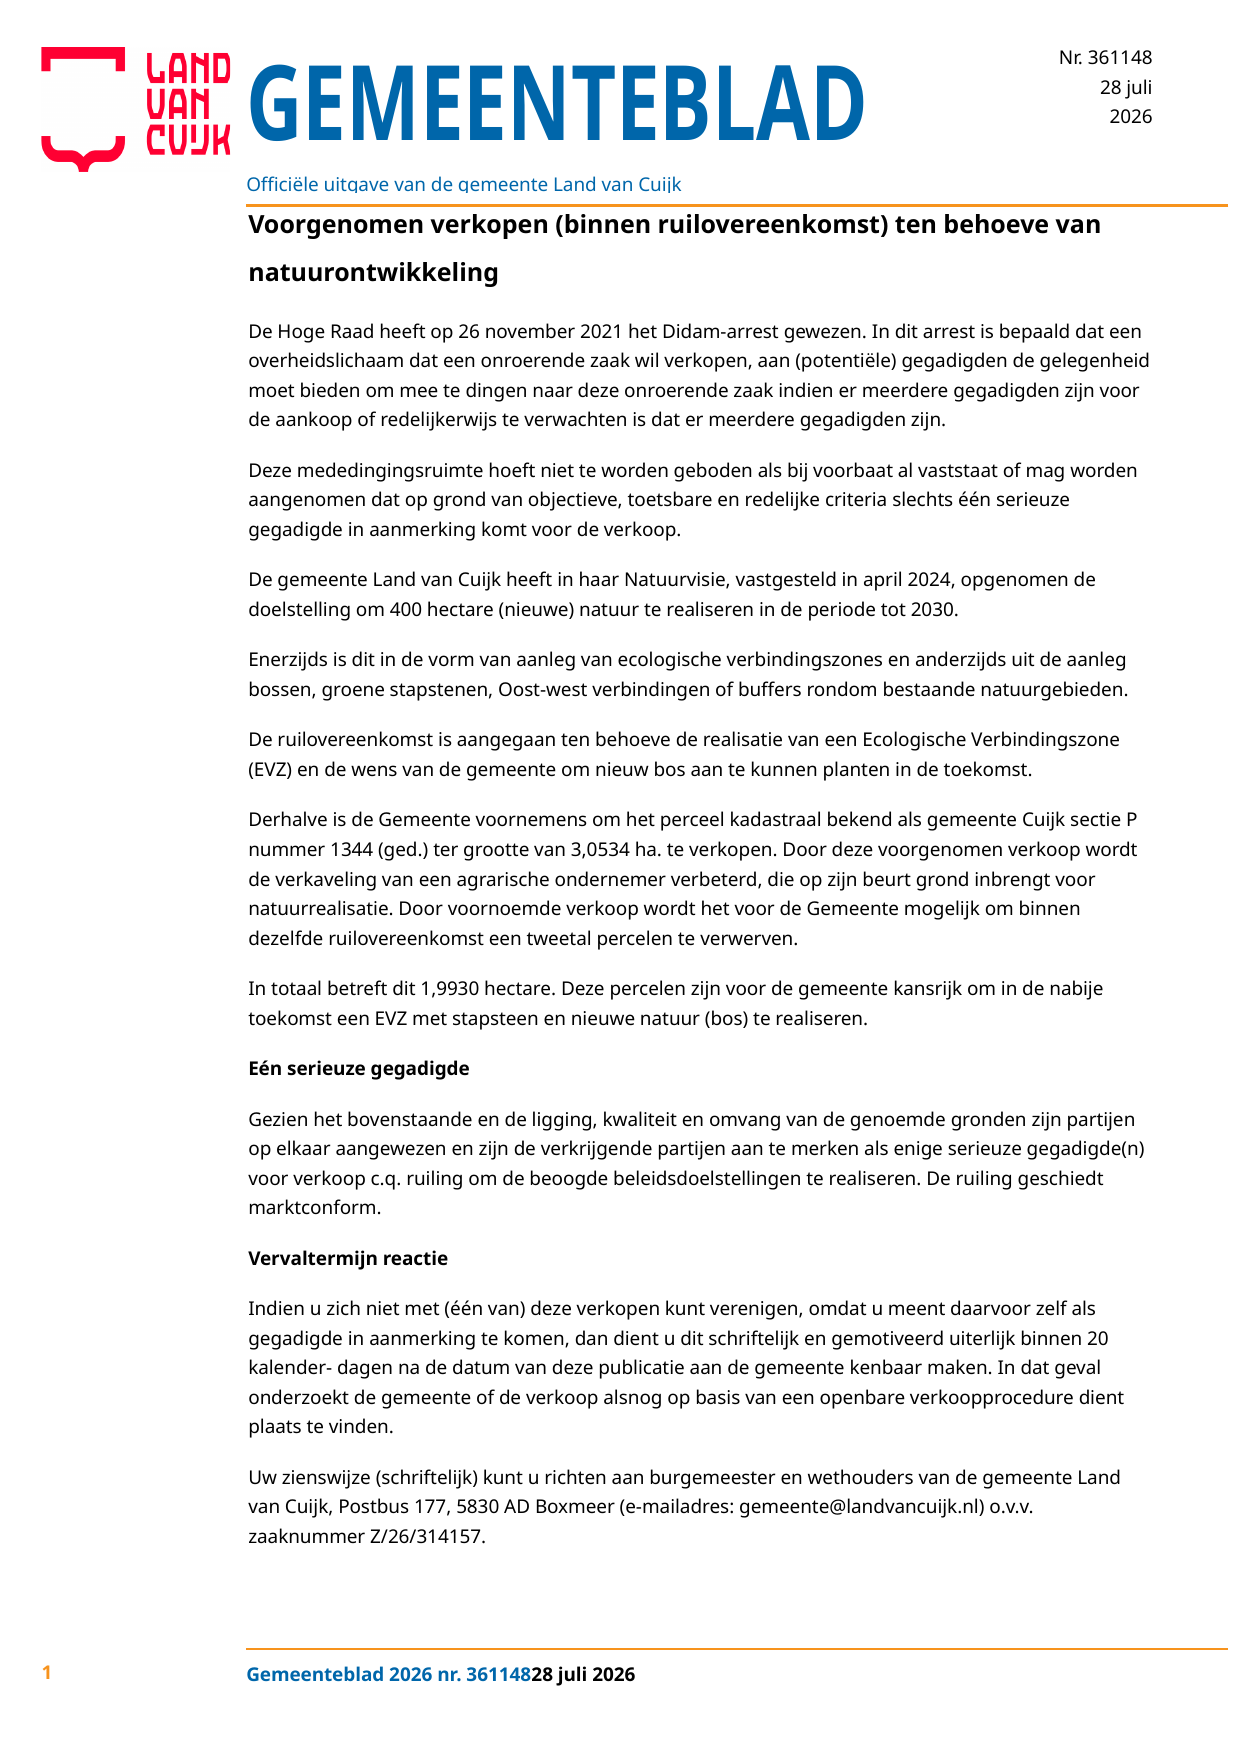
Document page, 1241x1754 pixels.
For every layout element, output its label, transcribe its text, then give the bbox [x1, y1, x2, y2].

text Uw zienswijze (schriftelijk) kunt u richten aan burgemeester en wethouders van de gemeente Land van Cuijk, Postbus 177, 5830 AD Boxmeer (e-mailadres: gemeente@landvancuijk.nl) o.v.v. zaaknummer Z/26/314157. [248, 1464, 1152, 1549]
text Deze mededingingsruimte hoeft niet te worden geboden als bij voorbaat al vaststaat of mag worden aangenomen dat op grond van objectieve, toetsbare en redelijke criteria slechts één serieuze gegadigde in aanmerking komt voor de verkoop. [248, 457, 1152, 542]
text Vervaltermijn reactie [248, 1245, 1152, 1271]
text Voorgenomen verkopen (binnen ruilovereenkomst) ten behoeve van natuurontwikkeling [248, 207, 1152, 288]
picture [41, 47, 231, 172]
text Derhalve is de Gemeente voornemens om het perceel kadastraal bekend als gemeente Cuijk sectie P nummer 1344 (ged.) ter grootte van 3,0534 ha. te verkopen. Door deze voorgenomen verkoop wordt de verkaveling van een agrarische ondernemer verbeterd, die op zijn beurt grond inbrengt voor natuurrealisatie. Door voornoemde verkoop wordt het voor de Gemeente mogelijk om binnen dezelfde ruilovereenkomst een tweetal percelen te verwerven. [248, 807, 1152, 951]
text De gemeente Land van Cuijk heeft in haar Natuurvisie, vastgesteld in april 2024, opgenomen de doelstelling om 400 hectare (nieuwe) natuur te realiseren in de periode tot 2030. [248, 567, 1152, 622]
text Enerzijds is dit in de vorm van aanleg van ecologische verbindingszones en anderzijds uit de aanleg bossen, groene stapstenen, Oost-west verbindingen of buffers rondom bestaande natuurgebieden. [248, 647, 1152, 702]
text De Hoge Raad heeft op 26 november 2021 het Didam-arrest gewezen. In dit arrest is bepaald dat een overheidslichaam dat een onroerende zaak wil verkopen, aan (potentiële) gegadigden de gelegenheid moet bieden om mee te dingen naar deze onroerende zaak indien er meerdere gegadigden zijn voor de aankoop of redelijkerwijs te verwachten is dat er meerdere gegadigden zijn. [248, 318, 1152, 432]
text Eén serieuze gegadigde [248, 1055, 1152, 1081]
text Gezien het bovenstaande en de ligging, kwaliteit en omvang van de genoemde gronden zijn partijen op elkaar aangewezen en zijn de verkrijgende partijen aan te merken als enige serieuze gegadigde(n) voor verkoop c.q. ruiling om de beoogde beleidsdoelstellingen te realiseren. De ruiling geschiedt marktconform. [248, 1106, 1152, 1220]
text De ruilovereenkomst is aangegaan ten behoeve de realisatie van een Ecologische Verbindingszone (EVZ) en de wens van de gemeente om nieuw bos aan te kunnen planten in de toekomst. [248, 727, 1152, 782]
text Indien u zich niet met (één van) deze verkopen kunt verenigen, omdat u meent daarvoor zelf als gegadigde in aanmerking te komen, dan dient u dit schriftelijk en gemotiveerd uiterlijk binnen 20 kalender- dagen na de datum van deze publicatie aan de gemeente kenbaar maken. In dat geval onderzoekt de gemeente of de verkoop alsnog op basis van een openbare verkoopprocedure dient plaats te vinden. [248, 1295, 1152, 1439]
text In totaal betreft dit 1,9930 hectare. Deze percelen zijn voor de gemeente kansrijk om in de nabije toekomst een EVZ met stapsteen en nieuwe natuur (bos) te realiseren. [248, 975, 1152, 1031]
